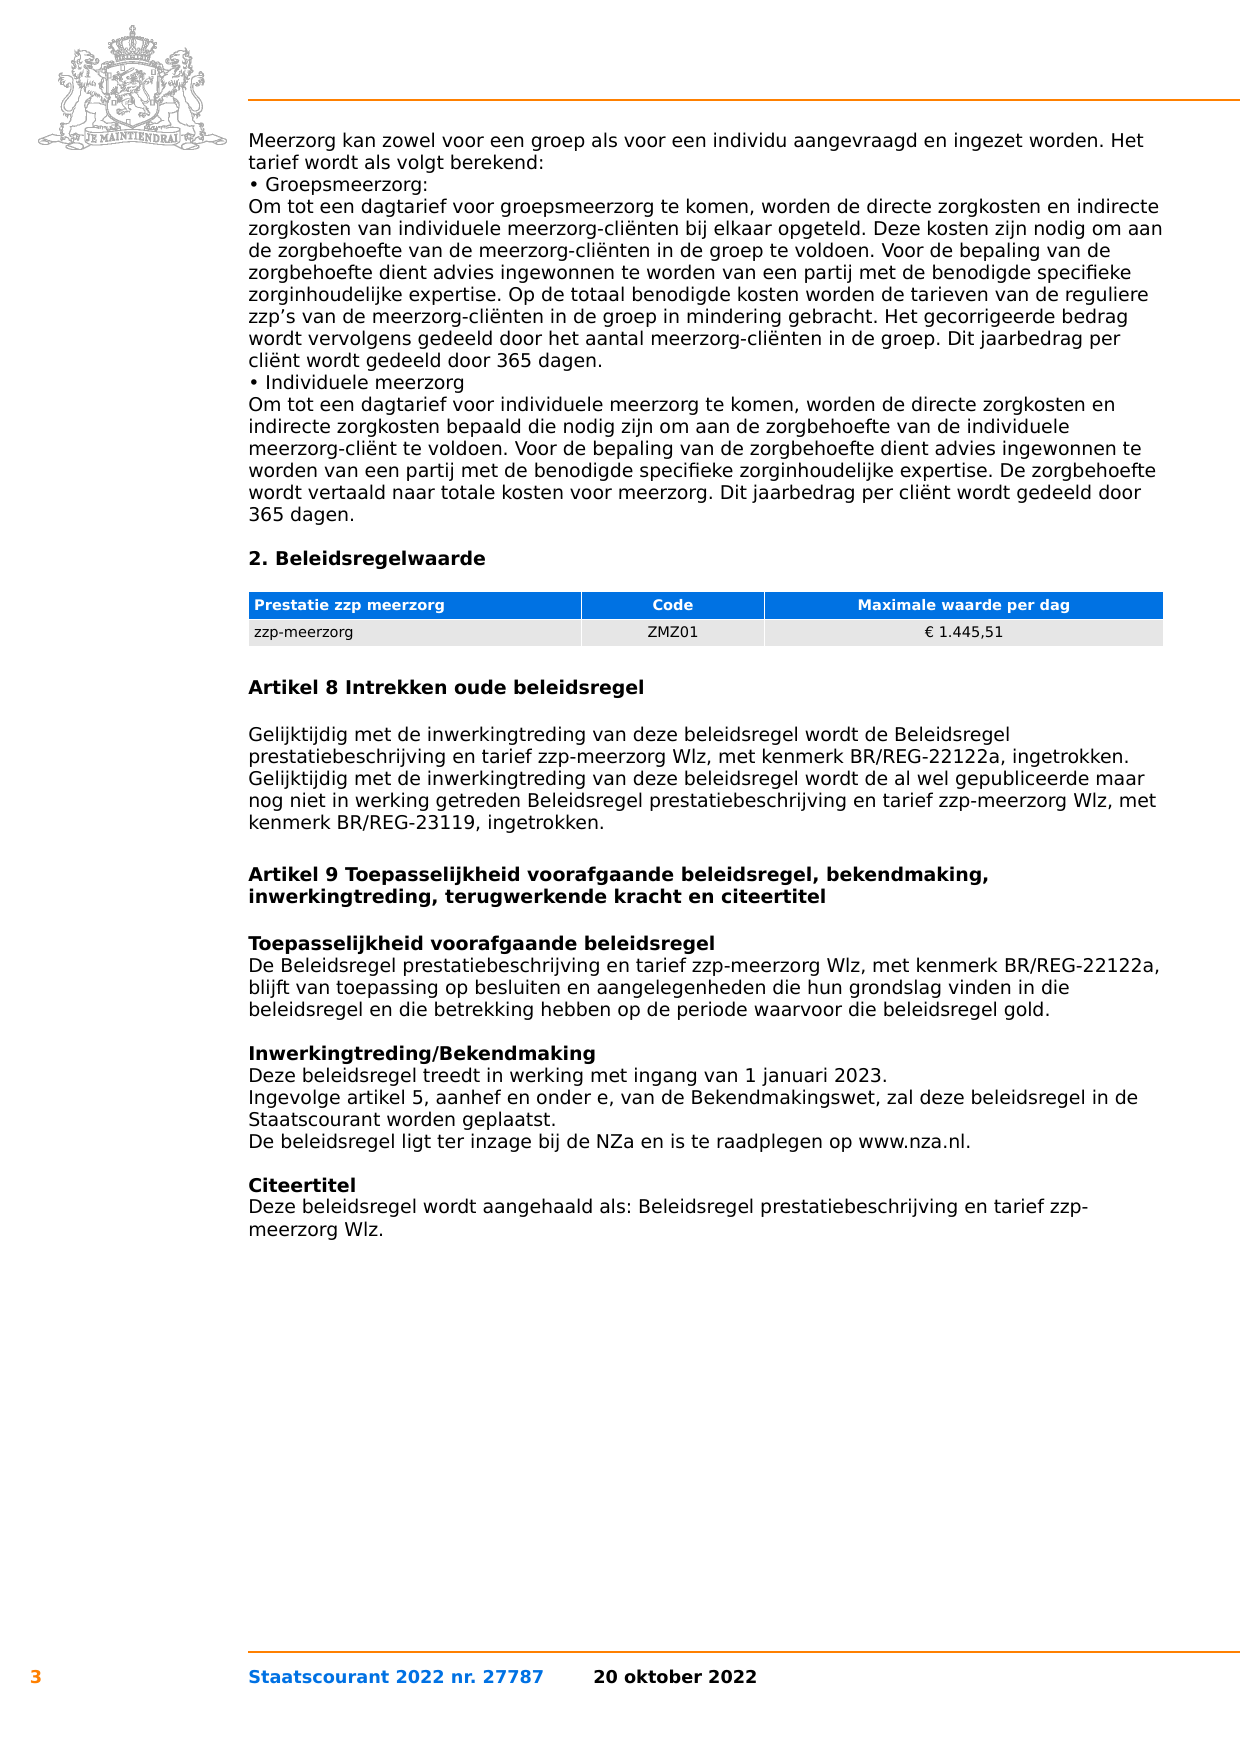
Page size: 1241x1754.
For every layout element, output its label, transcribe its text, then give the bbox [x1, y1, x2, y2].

subtitle 2. Beleidsregelwaarde [248, 547, 1163, 569]
table_header Prestatie zzp meerzorg [249, 592, 581, 619]
table_cell € 1.445,51 [765, 620, 1163, 646]
text Gelijktijdig met de inwerkingtreding van deze beleidsregel wordt de Beleidsregel prestatiebeschrijving en tarief zzp-meerzorg Wlz, met kenmerk BR/REG-22122a, ingetrokken. [248, 724, 1163, 768]
text Deze beleidsregel wordt aangehaald als: Beleidsregel prestatiebeschrijving en tarief zzp-meerzorg Wlz. [248, 1196, 1163, 1240]
text Gelijktijdig met de inwerkingtreding van deze beleidsregel wordt de al wel gepubliceerde maar nog niet in werking getreden Beleidsregel prestatiebeschrijving en tarief zzp-meerzorg Wlz, met kenmerk BR/REG-23119, ingetrokken. [248, 768, 1163, 834]
picture [38, 25, 227, 150]
subtitle Inwerkingtreding/Bekendmaking [248, 1043, 1163, 1065]
subtitle Citeertitel [248, 1174, 1163, 1196]
text De Beleidsregel prestatiebeschrijving en tarief zzp-meerzorg Wlz, met kenmerk BR/REG-22122a, blijft van toepassing op besluiten en aangelegenheden die hun grondslag vinden in die beleidsregel en die betrekking hebben op de periode waarvoor die beleidsregel gold. [248, 955, 1163, 1021]
table_header Code [582, 592, 764, 619]
text Om tot een dagtarief voor individuele meerzorg te komen, worden de directe zorgkosten en indirecte zorgkosten bepaald die nodig zijn om aan de zorgbehoefte van de individuele meerzorg-cliënt te voldoen. Voor de bepaling van de zorgbehoefte dient advies ingewonnen te worden van een partij met de benodigde specifieke zorginhoudelijke expertise. De zorgbehoefte wordt vertaald naar totale kosten voor meerzorg. Dit jaarbedrag per cliënt wordt gedeeld door 365 dagen. [248, 394, 1163, 526]
text Meerzorg kan zowel voor een groep als voor een individu aangevraagd en ingezet worden. Het tarief wordt als volgt berekend: [248, 130, 1163, 174]
text • Groepsmeerzorg: [248, 174, 1163, 196]
text Deze beleidsregel treedt in werking met ingang van 1 januari 2023. [248, 1065, 1163, 1087]
text Ingevolge artikel 5, aanhef en onder e, van de Bekendmakingswet, zal deze beleidsregel in de Staatscourant worden geplaatst. [248, 1087, 1163, 1131]
subtitle Artikel 8 Intrekken oude beleidsregel [248, 677, 1163, 699]
table_cell zzp-meerzorg [249, 620, 581, 646]
subtitle Artikel 9 Toepasselijkheid voorafgaande beleidsregel, bekendmaking, inwerkingtreding, terugwerkende kracht en citeertitel [248, 864, 1163, 908]
subtitle Toepasselijkheid voorafgaande beleidsregel [248, 933, 1163, 955]
table_cell ZMZ01 [582, 620, 764, 646]
text De beleidsregel ligt ter inzage bij de NZa en is te raadplegen op www.nza.nl. [248, 1131, 1163, 1153]
table_header Maximale waarde per dag [765, 592, 1163, 619]
text Om tot een dagtarief voor groepsmeerzorg te komen, worden de directe zorgkosten en indirecte zorgkosten van individuele meerzorg-cliënten bij elkaar opgeteld. Deze kosten zijn nodig om aan de zorgbehoefte van de meerzorg-cliënten in de groep te voldoen. Voor de bepaling van de zorgbehoefte dient advies ingewonnen te worden van een partij met de benodigde specifieke zorginhoudelijke expertise. Op de totaal benodigde kosten worden de tarieven van de reguliere zzp’s van de meerzorg-cliënten in de groep in mindering gebracht. Het gecorrigeerde bedrag wordt vervolgens gedeeld door het aantal meerzorg-cliënten in de groep. Dit jaarbedrag per cliënt wordt gedeeld door 365 dagen. [248, 196, 1163, 372]
text • Individuele meerzorg [248, 372, 1163, 394]
